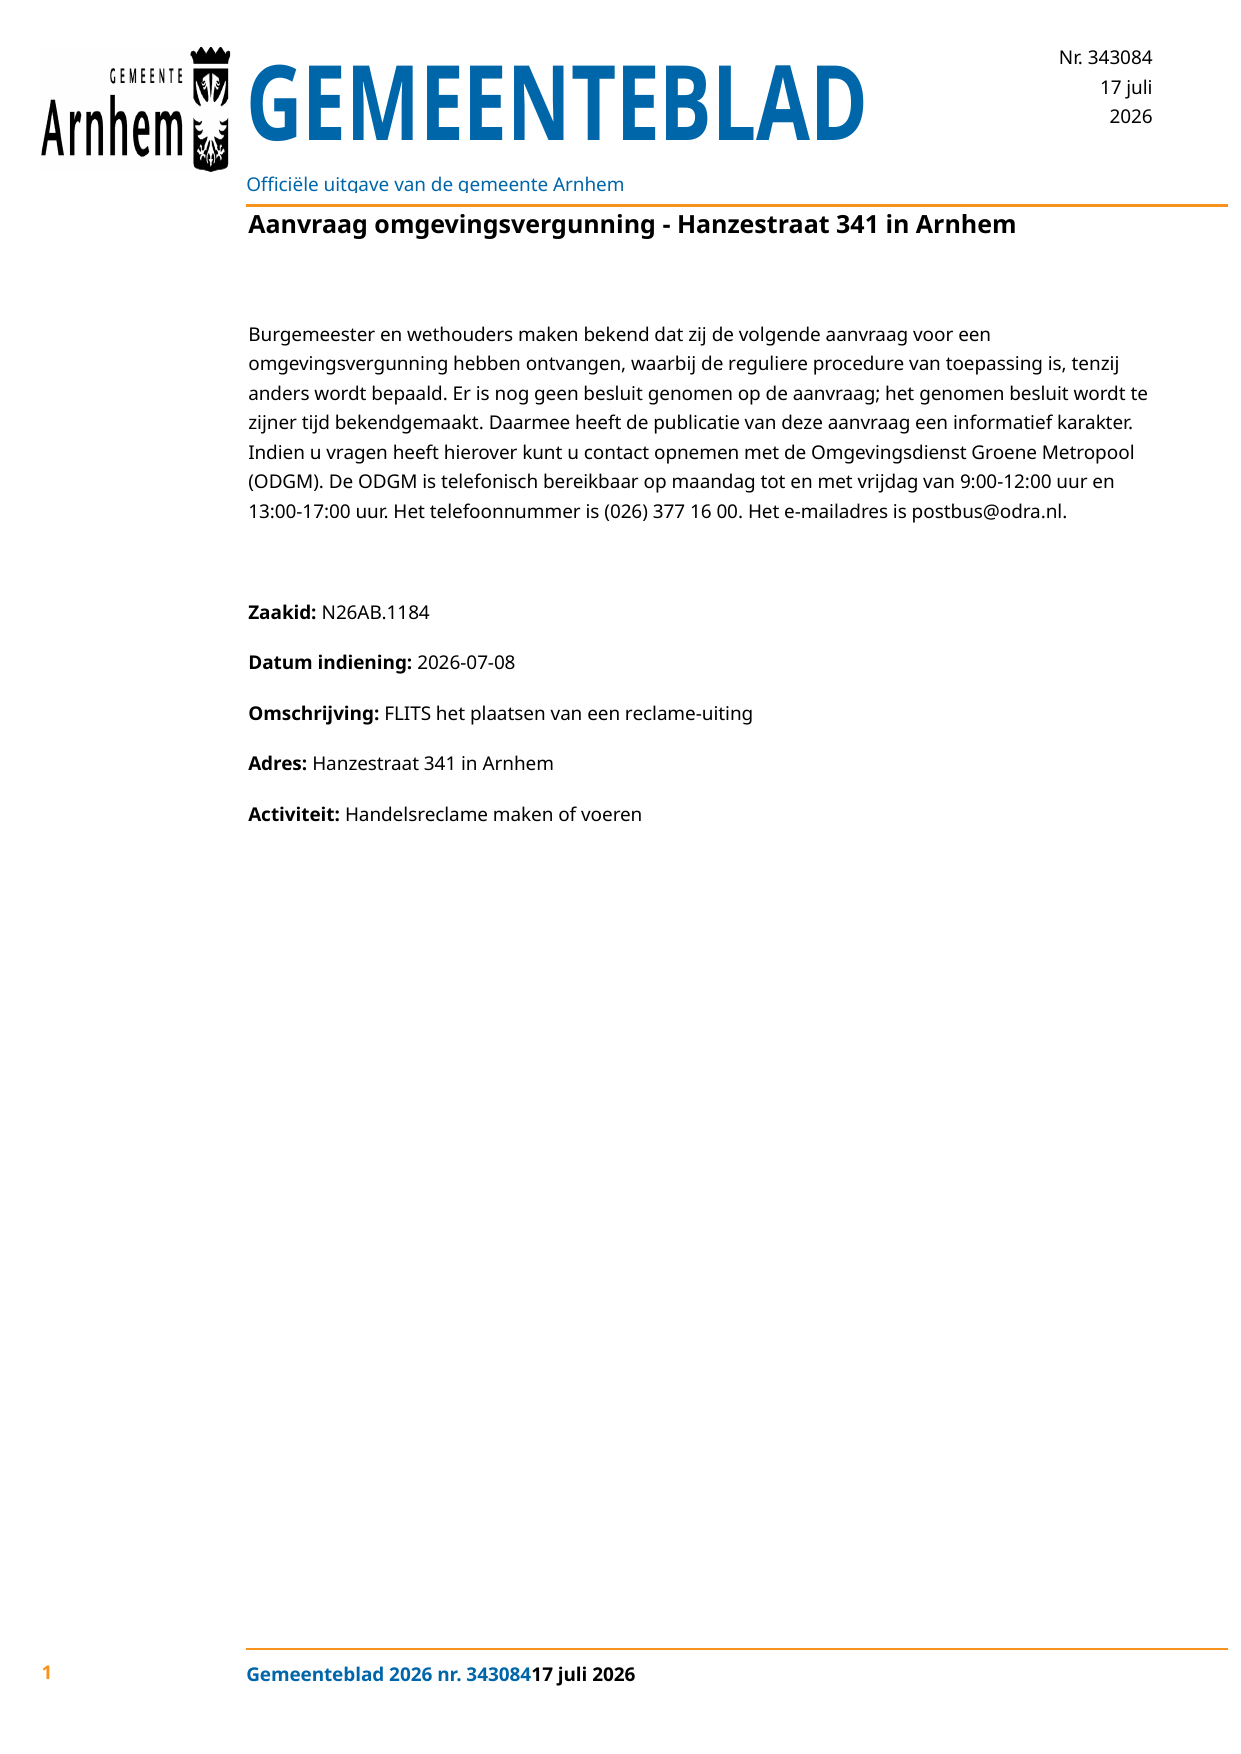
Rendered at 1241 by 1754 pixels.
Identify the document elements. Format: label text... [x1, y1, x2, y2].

text Zaakid: N26AB.1184 [248, 599, 1152, 625]
picture [41, 47, 231, 172]
text Datum indiening: 2026-07-08 [248, 649, 1152, 675]
text Adres: Hanzestraat 341 in Arnhem [248, 750, 1152, 776]
text Aanvraag omgevingsvergunning - Hanzestraat 341 in Arnhem [248, 207, 1152, 241]
text Omschrijving: FLITS het plaatsen van een reclame-uiting [248, 700, 1152, 726]
text Burgemeester en wethouders maken bekend dat zij de volgende aanvraag voor een omgevingsvergunning hebben ontvangen, waarbij de reguliere procedure van toepassing is, tenzij anders wordt bepaald. Er is nog geen besluit genomen op de aanvraag; het genomen besluit wordt te zijner tijd bekendgemaakt. Daarmee heeft de publicatie van deze aanvraag een informatief karakter. Indien u vragen heeft hierover kunt u contact opnemen met de Omgevingsdienst Groene Metropool (ODGM). De ODGM is telefonisch bereikbaar op maandag tot en met vrijdag van 9:00-12:00 uur en 13:00-17:00 uur. Het telefoonnummer is (026) 377 16 00. Het e-mailadres is postbus@odra.nl. [248, 321, 1152, 524]
text Activiteit: Handelsreclame maken of voeren [248, 801, 1152, 826]
